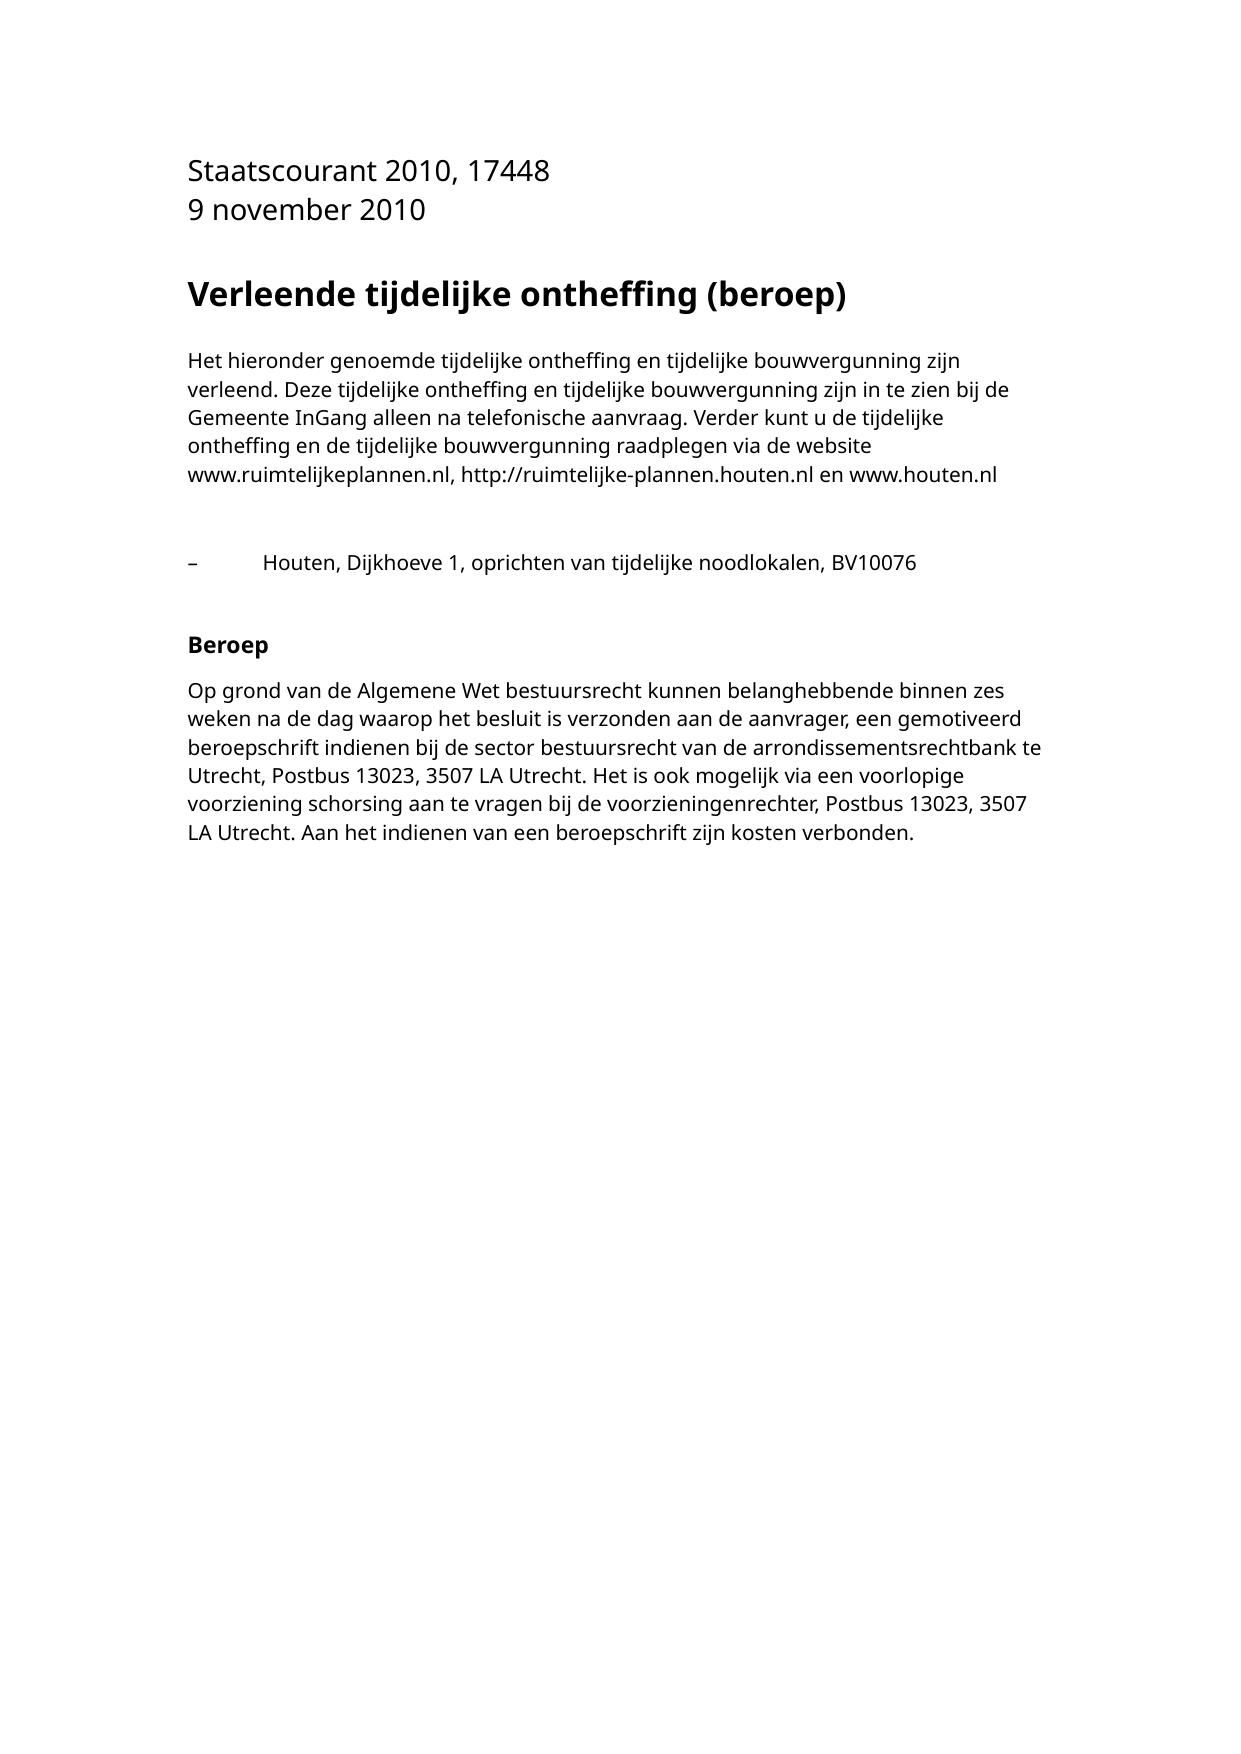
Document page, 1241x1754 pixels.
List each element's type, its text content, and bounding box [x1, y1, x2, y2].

text Staatscourant 2010, 17448 [187, 150, 1053, 190]
subtitle Beroep [187, 629, 1053, 661]
list Houten, Dijkhoeve 1, oprichten van tijdelijke noodlokalen, BV10076 [187, 548, 1053, 577]
text Het hieronder genoemde tijdelijke ontheffing en tijdelijke bouwvergunning zijn verleend. Deze tijdelijke ontheffing en tijdelijke bouwvergunning zijn in te zien bij de Gemeente InGang alleen na telefonische aanvraag. Verder kunt u de tijdelijke ontheffing en de tijdelijke bouwvergunning raadplegen via de website www.ruimtelijkeplannen.nl, http://ruimtelijke-plannen.houten.nl en www.houten.nl [187, 346, 1053, 488]
text 9 november 2010 [187, 190, 1053, 229]
text Op grond van de Algemene Wet bestuursrecht kunnen belanghebbende binnen zes weken na de dag waarop het besluit is verzonden aan de aanvrager, een gemotiveerd beroepschrift indienen bij de sector bestuursrecht van de arrondissementsrechtbank te Utrecht, Postbus 13023, 3507 LA Utrecht. Het is ook mogelijk via een voorlopige voorziening schorsing aan te vragen bij de voorzieningenrechter, Postbus 13023, 3507 LA Utrecht. Aan het indienen van een beroepschrift zijn kosten verbonden. [187, 676, 1053, 846]
subtitle Verleende tijdelijke ontheffing (beroep) [187, 271, 1053, 316]
